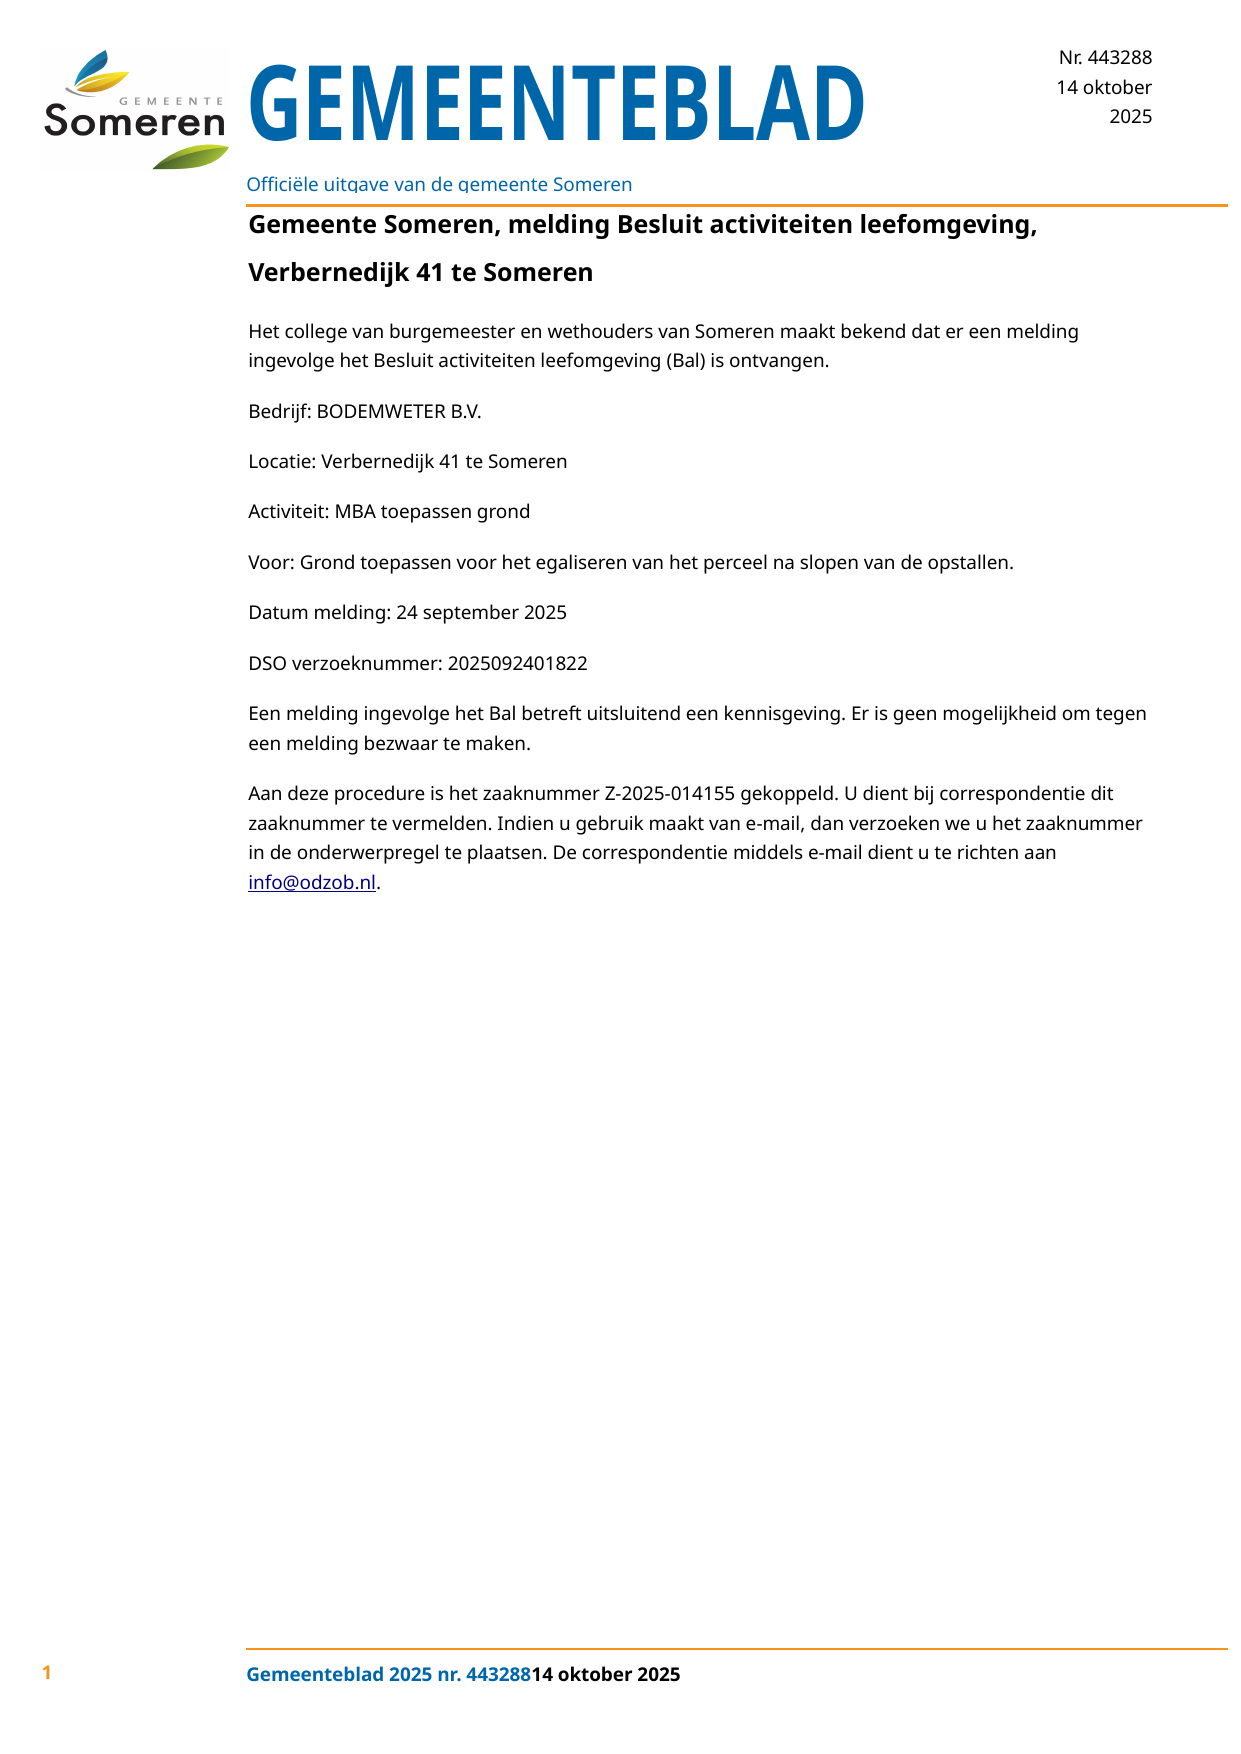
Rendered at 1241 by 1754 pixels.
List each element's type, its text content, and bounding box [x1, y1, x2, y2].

text Het college van burgemeester en wethouders van Someren​ maakt bekend dat er een melding ingevolge het Besluit activiteiten leefomgeving (Bal) is ontvangen. [248, 318, 1152, 373]
text DSO verzoeknummer: 2025092401822 [248, 650, 1152, 676]
text Locatie: Verbernedijk 41 te Someren [248, 448, 1152, 474]
text Voor: Grond toepassen voor het egaliseren van het perceel na slopen van de opstallen. [248, 549, 1152, 575]
text Gemeente ​Someren, melding Besluit activiteiten leefomgeving, Verbernedijk 41 te Someren [248, 207, 1152, 288]
text Aan deze procedure is het zaaknummer Z-2025-014155 gekoppeld. U dient bij correspondentie dit zaaknummer te vermelden. Indien u gebruik maakt van e-mail, dan verzoeken we u het zaaknummer in de onderwerpregel te plaatsen. De correspondentie middels e-mail dient u te richten aan info@odzob.nl. [248, 780, 1152, 895]
picture [41, 47, 231, 172]
text Bedrijf: BODEMWETER B.V. [248, 398, 1152, 424]
text Activiteit: MBA toepassen grond [248, 499, 1152, 524]
text Een melding ingevolge het Bal betreft uitsluitend een kennisgeving. Er is geen mogelijkheid om tegen een melding bezwaar te maken. [248, 700, 1152, 756]
text Datum melding: 24 september 2025 [248, 599, 1152, 625]
